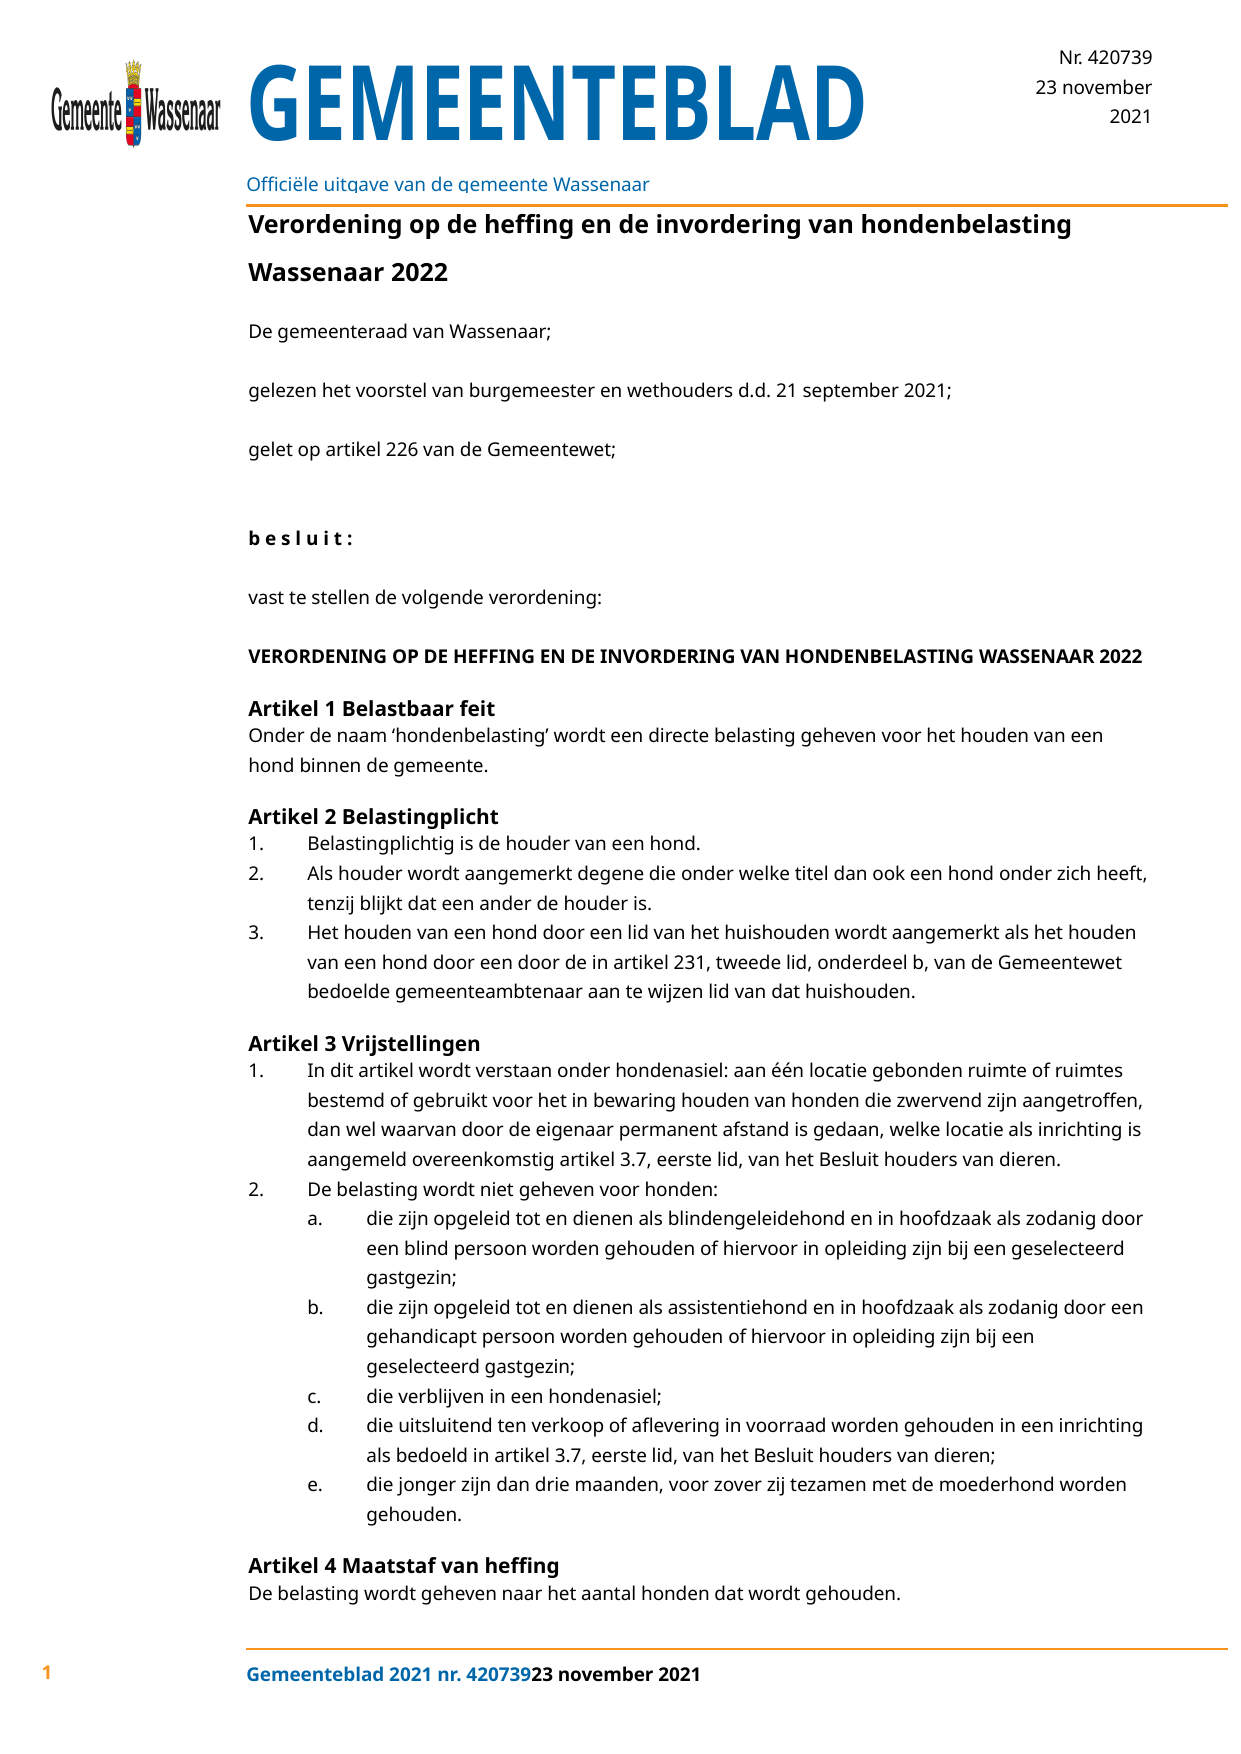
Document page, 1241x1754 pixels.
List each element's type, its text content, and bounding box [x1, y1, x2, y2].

list Als houder wordt aangemerkt degene die onder welke titel dan ook een hond onder zich heeft, tenzij blijkt dat een ander de houder is. [248, 860, 1152, 916]
list die zijn opgeleid tot en dienen als blindengeleidehond en in hoofdzaak als zodanig door een blind persoon worden gehouden of hiervoor in opleiding zijn bij een geselecteerd gastgezin; [307, 1205, 1152, 1290]
text Onder de naam ‘hondenbelasting’ wordt een directe belasting geheven voor het houden van een hond binnen de gemeente. [248, 722, 1152, 777]
text Verordening op de heffing en de invordering van hondenbelasting Wassenaar 2022 [248, 207, 1152, 288]
text VERORDENING OP DE HEFFING EN DE INVORDERING VAN HONDENBELASTING WASSENAAR 2022 [248, 643, 1152, 669]
list die jonger zijn dan drie maanden, voor zover zij tezamen met de moederhond worden gehouden. [307, 1472, 1152, 1527]
text gelet op artikel 226 van de Gemeentewet; [248, 436, 1152, 462]
list die zijn opgeleid tot en dienen als assistentiehond en in hoofdzaak als zodanig door een gehandicapt persoon worden gehouden of hiervoor in opleiding zijn bij een geselecteerd gastgezin; [307, 1294, 1152, 1379]
list Belastingplichtig is de houder van een hond. [248, 831, 1152, 856]
text vast te stellen de volgende verordening: [248, 584, 1152, 610]
picture [41, 47, 231, 172]
text Artikel 3 Vrijstellingen [248, 1029, 1152, 1057]
list De belasting wordt niet geheven voor honden: [248, 1176, 1152, 1201]
text gelezen het voorstel van burgemeester en wethouders d.d. 21 september 2021; [248, 377, 1152, 403]
list In dit artikel wordt verstaan onder hondenasiel: aan één locatie gebonden ruimte of ruimtes bestemd of gebruikt voor het in bewaring houden van honden die zwervend zijn aangetroffen, dan wel waarvan door de eigenaar permanent afstand is gedaan, welke locatie als inrichting is aangemeld overeenkomstig artikel 3.7, eerste lid, van het Besluit houders van dieren. [248, 1057, 1152, 1172]
list die verblijven in een hondenasiel; [307, 1383, 1152, 1408]
text Artikel 4 Maatstaf van heffing [248, 1552, 1152, 1580]
list Het houden van een hond door een lid van het huishouden wordt aangemerkt als het houden van een hond door een door de in artikel 231, tweede lid, onderdeel b, van de Gemeentewet bedoelde gemeenteambtenaar aan te wijzen lid van dat huishouden. [248, 919, 1152, 1004]
text De gemeenteraad van Wassenaar; [248, 318, 1152, 344]
text De belasting wordt geheven naar het aantal honden dat wordt gehouden. [248, 1580, 1152, 1606]
text Artikel 1 Belastbaar feit [248, 694, 1152, 722]
text b e s l u i t : [248, 525, 1152, 551]
text Artikel 2 Belastingplicht [248, 802, 1152, 831]
list die uitsluitend ten verkoop of aflevering in voorraad worden gehouden in een inrichting als bedoeld in artikel 3.7, eerste lid, van het Besluit houders van dieren; [307, 1412, 1152, 1468]
